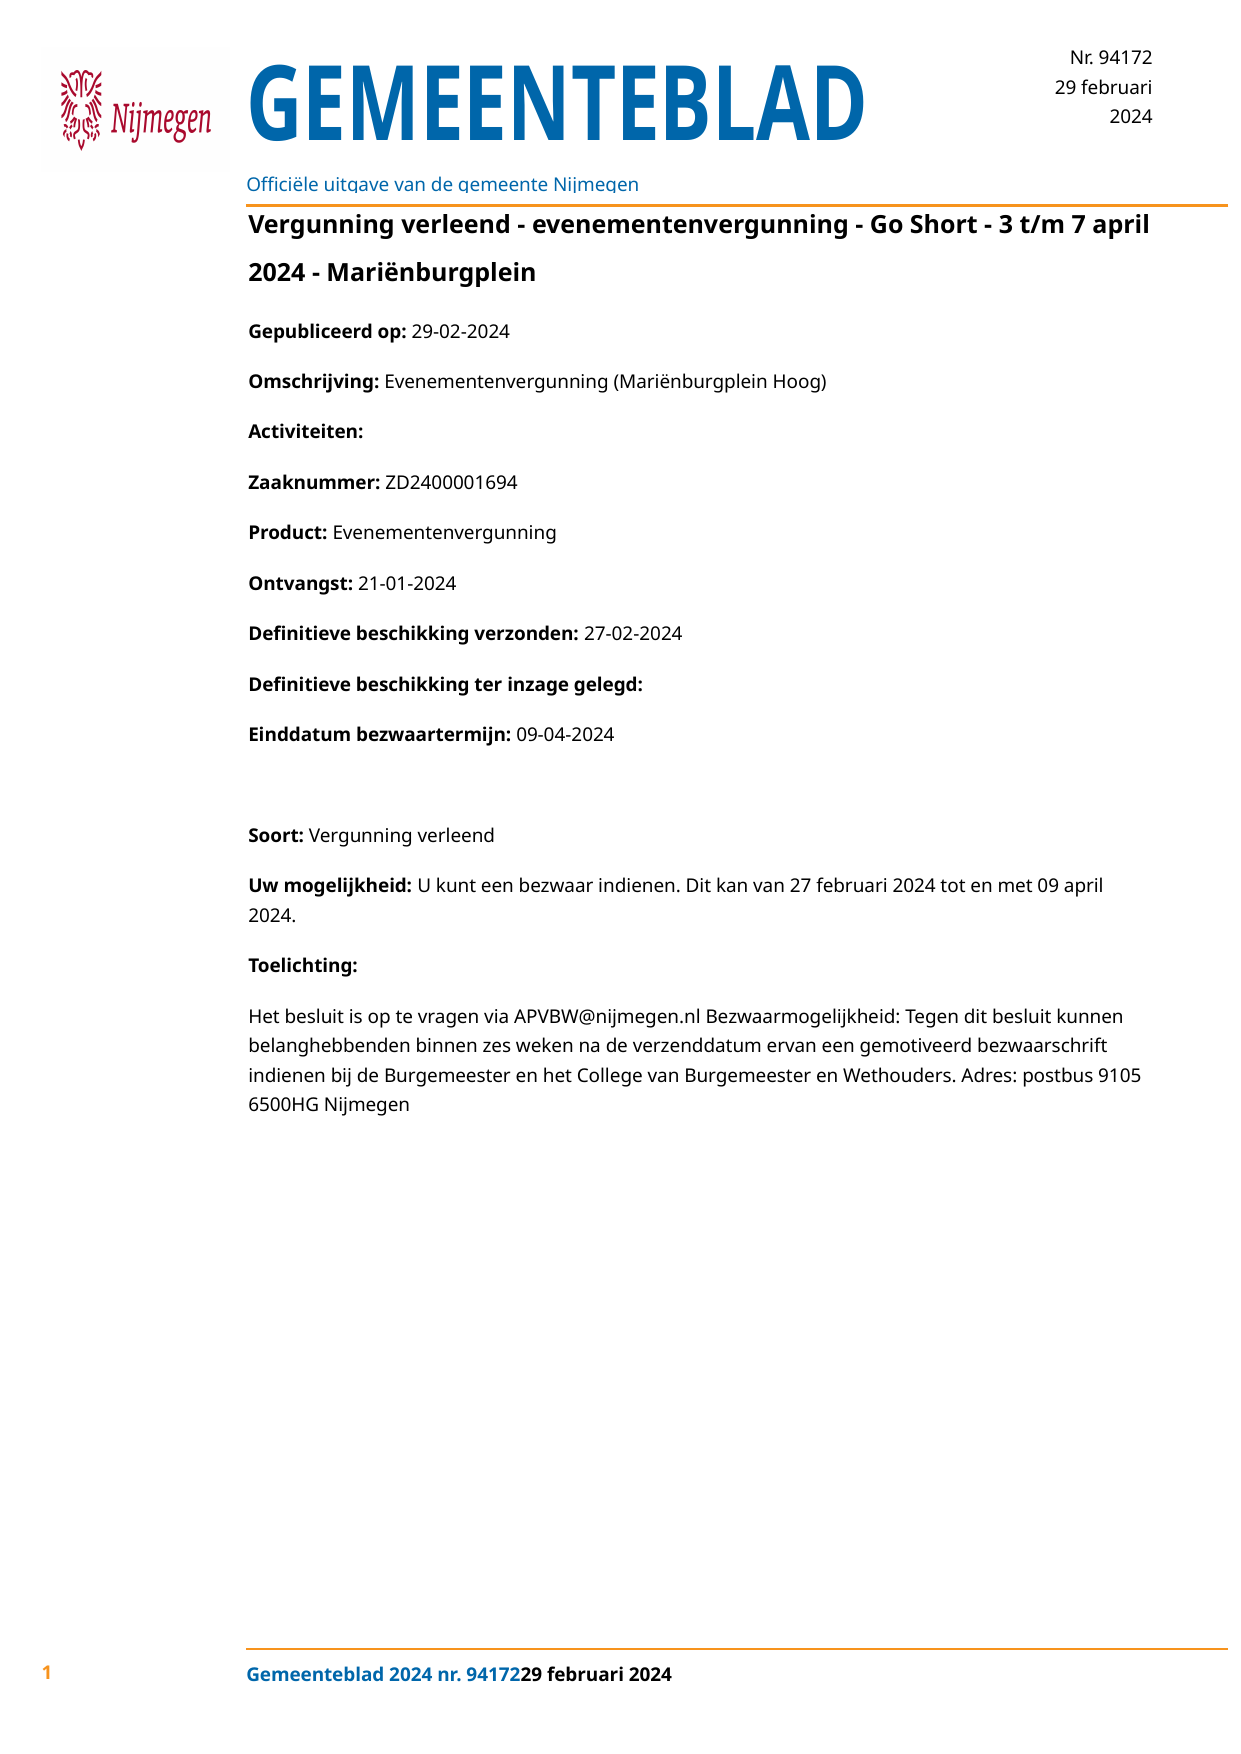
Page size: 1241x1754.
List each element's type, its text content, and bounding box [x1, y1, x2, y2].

text Activiteiten: [248, 419, 1152, 444]
text Product: Evenementenvergunning [248, 519, 1152, 545]
text Einddatum bezwaartermijn: 09-04-2024 [248, 721, 1152, 747]
text Ontvangst: 21-01-2024 [248, 570, 1152, 596]
text Toelichting: [248, 952, 1152, 978]
text Gepubliceerd op: 29-02-2024 [248, 318, 1152, 344]
text Zaaknummer: ZD2400001694 [248, 469, 1152, 495]
text Definitieve beschikking verzonden: 27-02-2024 [248, 620, 1152, 646]
picture [41, 47, 231, 172]
text Soort: Vergunning verleend [248, 822, 1152, 848]
text Het besluit is op te vragen via APVBW@nijmegen.nl Bezwaarmogelijkheid: Tegen dit besluit kunnen belanghebbenden binnen zes weken na de verzenddatum ervan een gemotiveerd bezwaarschrift indienen bij de Burgemeester en het College van Burgemeester en Wethouders. Adres: postbus 9105 6500HG Nijmegen [248, 1003, 1152, 1117]
text Uw mogelijkheid: U kunt een bezwaar indienen. Dit kan van 27 februari 2024 tot en met 09 april 2024. [248, 872, 1152, 928]
text Omschrijving: Evenementenvergunning (Mariënburgplein Hoog) [248, 368, 1152, 394]
text Vergunning verleend - evenementenvergunning - Go Short - 3 t/m 7 april 2024 - Mariënburgplein [248, 207, 1152, 288]
text Definitieve beschikking ter inzage gelegd: [248, 671, 1152, 697]
